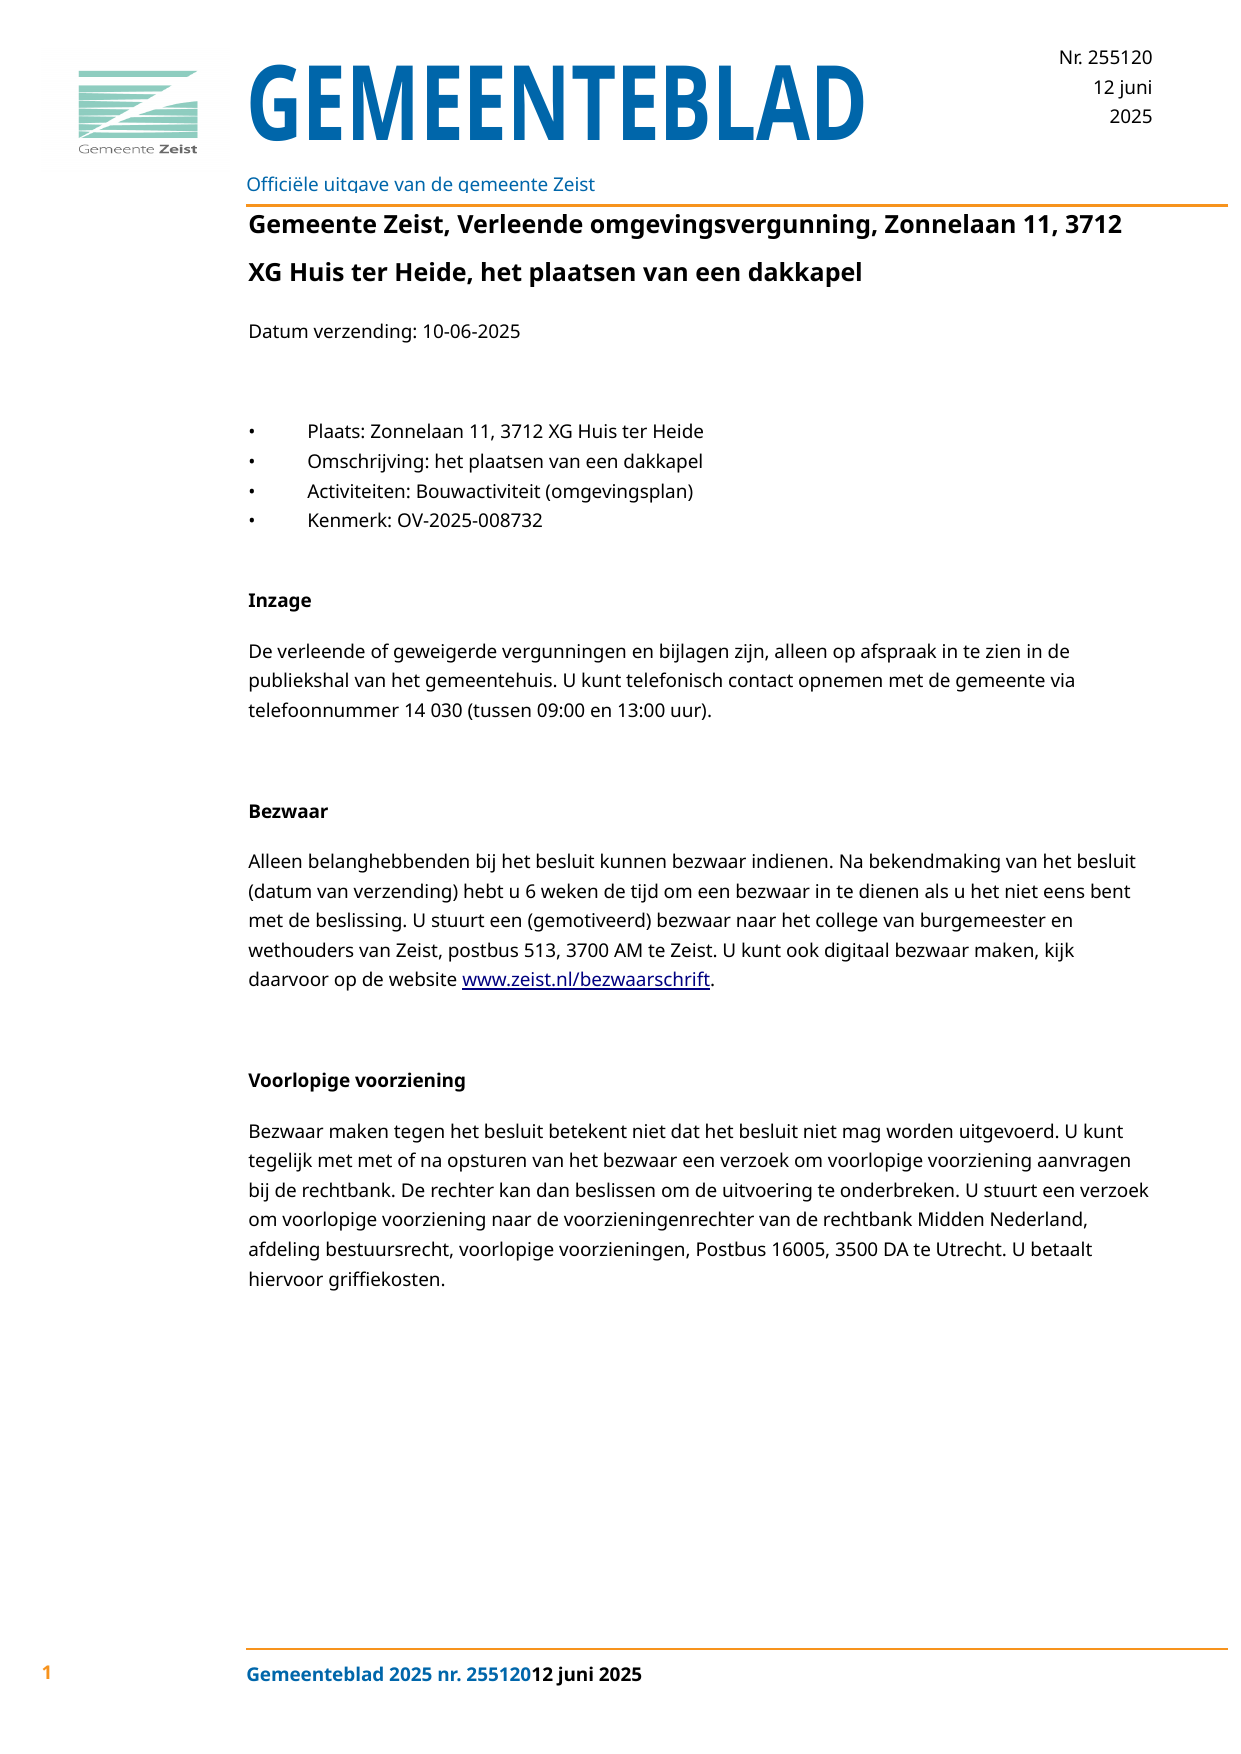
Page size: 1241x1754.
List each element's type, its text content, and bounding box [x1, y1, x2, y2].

list Omschrijving: het plaatsen van een dakkapel [248, 448, 1152, 474]
text Datum verzending: 10-06-2025 [248, 318, 1152, 344]
text Bezwaar maken tegen het besluit betekent niet dat het besluit niet mag worden uitgevoerd. U kunt tegelijk met met of na opsturen van het bezwaar een verzoek om voorlopige voorziening aanvragen bij de rechtbank. De rechter kan dan beslissen om de uitvoering te onderbreken. U stuurt een verzoek om voorlopige voorziening naar de voorzieningenrechter van de rechtbank Midden Nederland, afdeling bestuursrecht, voorlopige voorzieningen, Postbus 16005, 3500 DA te Utrecht. U betaalt hiervoor griffiekosten. [248, 1118, 1152, 1292]
text De verleende of geweigerde vergunningen en bijlagen zijn, alleen op afspraak in te zien in de publiekshal van het gemeentehuis. U kunt telefonisch contact opnemen met de gemeente via telefoonnummer 14 030 (tussen 09:00 en 13:00 uur). [248, 638, 1152, 723]
text Inzage [248, 587, 1152, 613]
text Bezwaar [248, 798, 1152, 824]
list Plaats: Zonnelaan 11, 3712 XG Huis ter Heide [248, 419, 1152, 444]
list Kenmerk: OV-2025-008732 [248, 507, 1152, 533]
text Gemeente Zeist, Verleende omgevingsvergunning, Zonnelaan 11, 3712 XG Huis ter Heide, het plaatsen van een dakkapel [248, 207, 1152, 288]
list Activiteiten: Bouwactiviteit (omgevingsplan) [248, 478, 1152, 504]
picture [41, 47, 231, 172]
text Alleen belanghebbenden bij het besluit kunnen bezwaar indienen. Na bekendmaking van het besluit (datum van verzending) hebt u 6 weken de tijd om een bezwaar in te dienen als u het niet eens bent met de beslissing. U stuurt een (gemotiveerd) bezwaar naar het college van burgemeester en wethouders van Zeist, postbus 513, 3700 AM te Zeist. U kunt ook digitaal bezwaar maken, kijk daarvoor op de website www.zeist.nl/bezwaarschrift. [248, 848, 1152, 992]
text Voorlopige voorziening [248, 1067, 1152, 1093]
